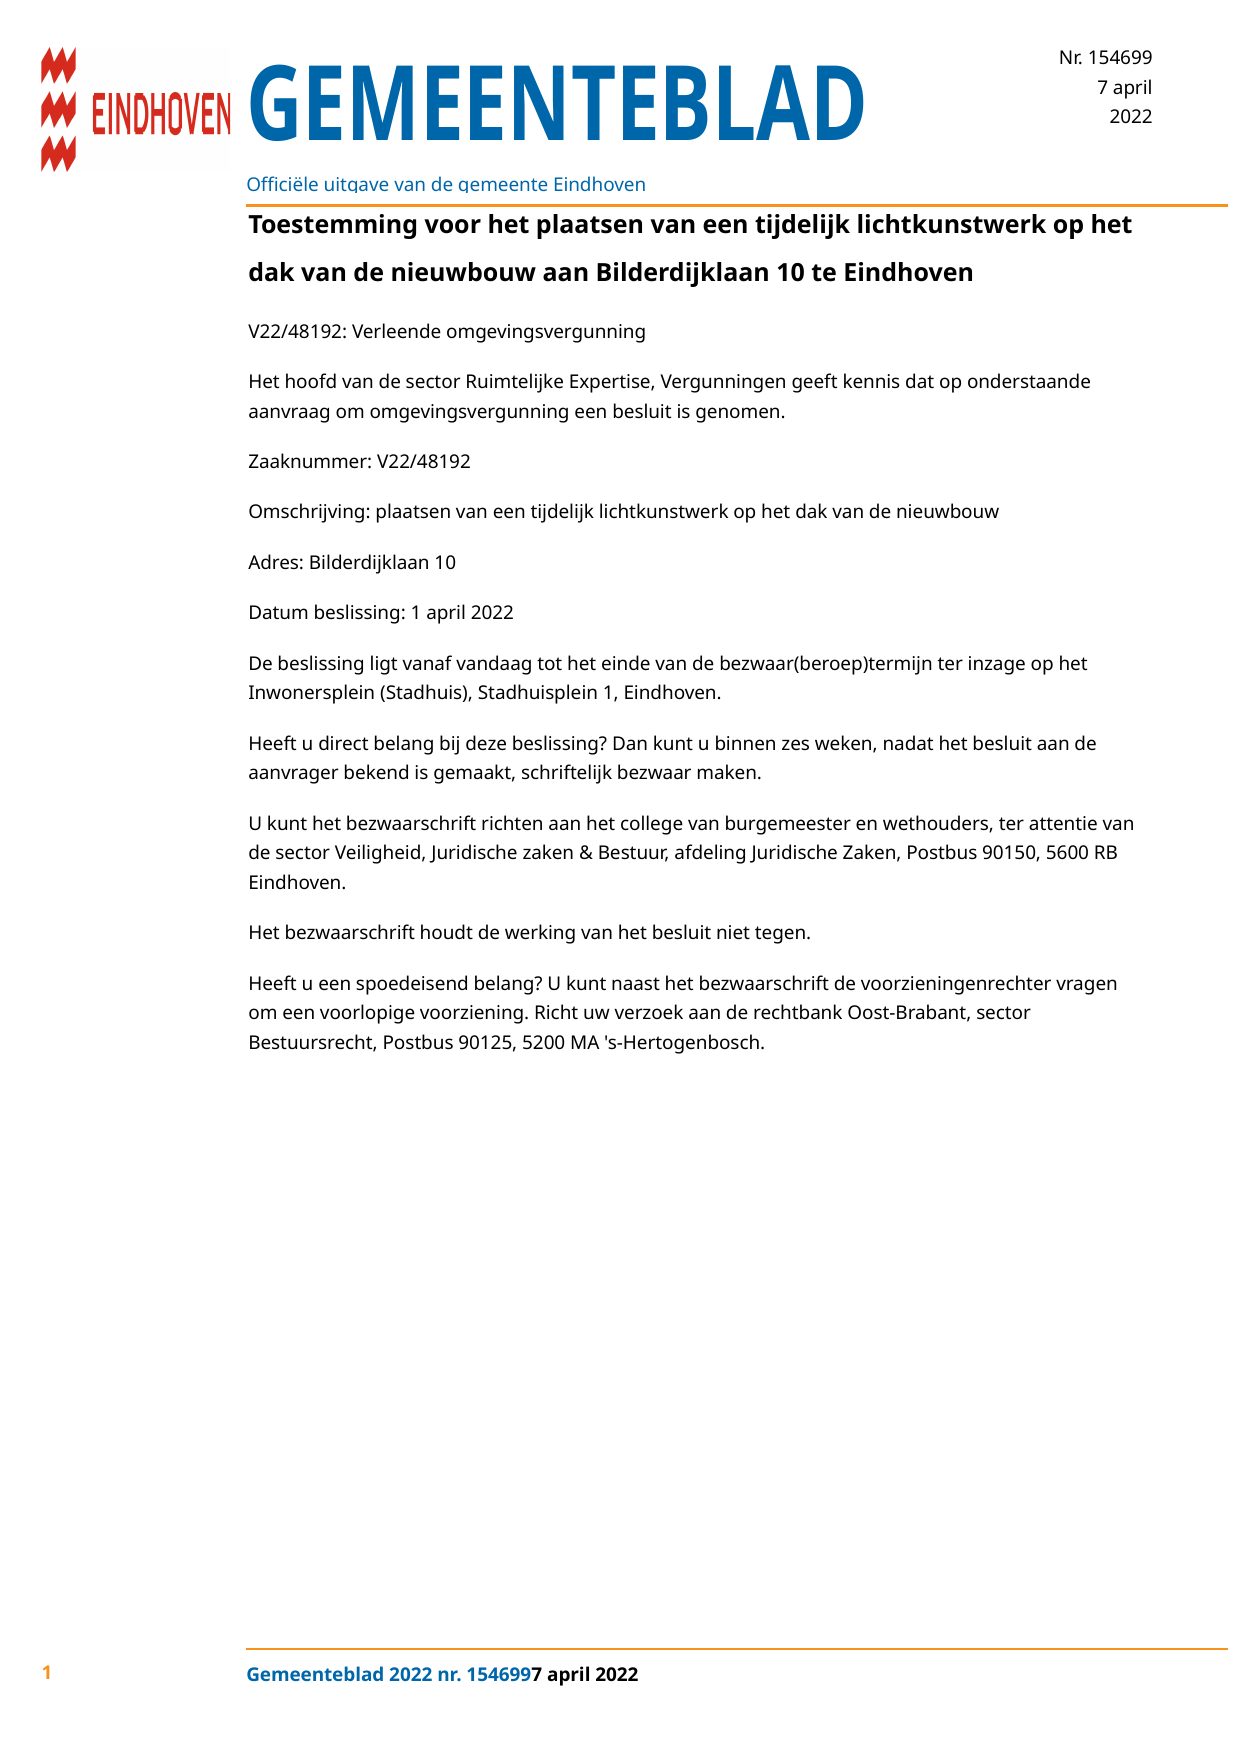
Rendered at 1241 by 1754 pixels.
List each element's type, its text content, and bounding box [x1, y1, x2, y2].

text Adres: Bilderdijklaan 10 [248, 549, 1152, 575]
text De beslissing ligt vanaf vandaag tot het einde van de bezwaar(beroep)termijn ter inzage op het Inwonersplein (Stadhuis), Stadhuisplein 1, Eindhoven. [248, 650, 1152, 705]
text Omschrijving: plaatsen van een tijdelijk lichtkunstwerk op het dak van de nieuwbouw [248, 499, 1152, 524]
text Het hoofd van de sector Ruimtelijke Expertise, Vergunningen geeft kennis dat op onderstaande aanvraag om omgevingsvergunning een besluit is genomen. [248, 368, 1152, 424]
picture [41, 47, 231, 172]
text Het bezwaarschrift houdt de werking van het besluit niet tegen. [248, 919, 1152, 945]
text Datum beslissing: 1 april 2022 [248, 599, 1152, 625]
text Zaaknummer: V22/48192 [248, 448, 1152, 474]
text Toestemming voor het plaatsen van een tijdelijk lichtkunstwerk op het dak van de nieuwbouw aan Bilderdijklaan 10 te Eindhoven [248, 207, 1152, 288]
text V22/48192: Verleende omgevingsvergunning [248, 318, 1152, 344]
text Heeft u een spoedeisend belang? U kunt naast het bezwaarschrift de voorzieningenrechter vragen om een voorlopige voorziening. Richt uw verzoek aan de rechtbank Oost-Brabant, sector Bestuursrecht, Postbus 90125, 5200 MA 's-Hertogenbosch. [248, 970, 1152, 1055]
text Heeft u direct belang bij deze beslissing? Dan kunt u binnen zes weken, nadat het besluit aan de aanvrager bekend is gemaakt, schriftelijk bezwaar maken. [248, 730, 1152, 785]
text U kunt het bezwaarschrift richten aan het college van burgemeester en wethouders, ter attentie van de sector Veiligheid, Juridische zaken & Bestuur, afdeling Juridische Zaken, Postbus 90150, 5600 RB Eindhoven. [248, 810, 1152, 895]
